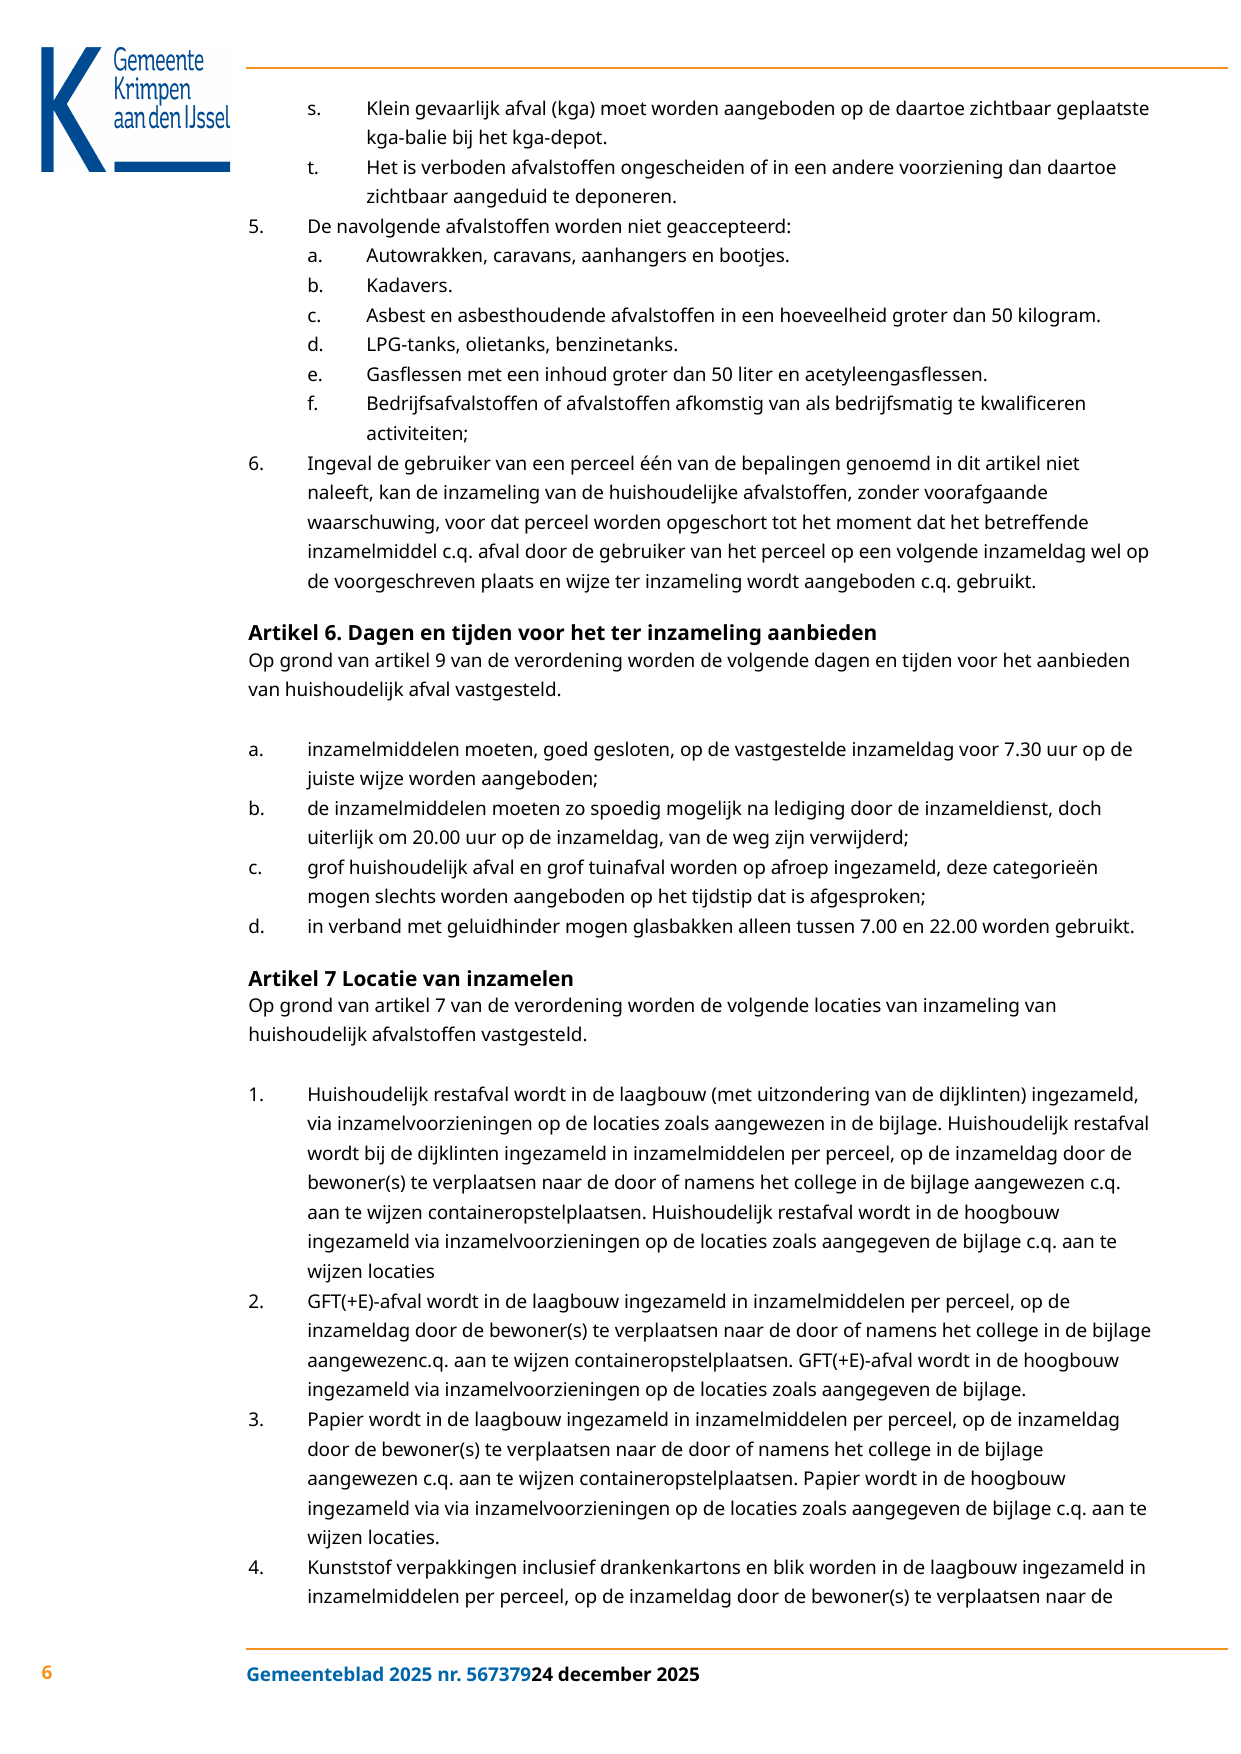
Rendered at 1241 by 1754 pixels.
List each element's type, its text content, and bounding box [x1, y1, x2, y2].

list Gasflessen met een inhoud groter dan 50 liter en acetyleengasflessen. [307, 361, 1152, 387]
list de inzamelmiddelen moeten zo spoedig mogelijk na lediging door de inzameldienst, doch uiterlijk om 20.00 uur op de inzameldag, van de weg zijn verwijderd; [248, 795, 1152, 850]
list Papier wordt in de laagbouw ingezameld in inzamelmiddelen per perceel, op de inzameldag door de bewoner(s) te verplaatsen naar de door of namens het college in de bijlage aangewezen c.q. aan te wijzen containeropstelplaatsen. Papier wordt in de hoogbouw ingezameld via via inzamelvoorzieningen op de locaties zoals aangegeven de bijlage c.q. aan te wijzen locaties. [248, 1406, 1152, 1550]
list Klein gevaarlijk afval (kga) moet worden aangeboden op de daartoe zichtbaar geplaatste kga-balie bij het kga-depot. [307, 95, 1152, 150]
list Autowrakken, caravans, aanhangers en bootjes. [307, 243, 1152, 268]
list Het is verboden afvalstoffen ongescheiden of in een andere voorziening dan daartoe zichtbaar aangeduid te deponeren. [307, 154, 1152, 209]
list Ingeval de gebruiker van een perceel één van de bepalingen genoemd in dit artikel niet naleeft, kan de inzameling van de huishoudelijke afvalstoffen, zonder voorafgaande waarschuwing, voor dat perceel worden opgeschort tot het moment dat het betreffende inzamelmiddel c.q. afval door de gebruiker van het perceel op een volgende inzameldag wel op de voorgeschreven plaats en wijze ter inzameling wordt aangeboden c.q. gebruikt. [248, 450, 1152, 594]
list De navolgende afvalstoffen worden niet geaccepteerd: [248, 213, 1152, 239]
list grof huishoudelijk afval en grof tuinafval worden op afroep ingezameld, deze categorieën mogen slechts worden aangeboden op het tijdstip dat is afgesproken; [248, 854, 1152, 909]
list Huishoudelijk restafval wordt in de laagbouw (met uitzondering van de dijklinten) ingezameld, via inzamelvoorzieningen op de locaties zoals aangewezen in de bijlage. Huishoudelijk restafval wordt bij de dijklinten ingezameld in inzamelmiddelen per perceel, op de inzameldag door de bewoner(s) te verplaatsen naar de door of namens het college in de bijlage aangewezen c.q. aan te wijzen containeropstelplaatsen. Huishoudelijk restafval wordt in de hoogbouw ingezameld via inzamelvoorzieningen op de locaties zoals aangegeven de bijlage c.q. aan te wijzen locaties [248, 1081, 1152, 1284]
text Artikel 7 Locatie van inzamelen [248, 964, 1152, 992]
list LPG-tanks, olietanks, benzinetanks. [307, 331, 1152, 357]
list Kadavers. [307, 272, 1152, 298]
text Op grond van artikel 9 van de verordening worden de volgende dagen en tijden voor het aanbieden van huishoudelijk afval vastgesteld. [248, 647, 1152, 702]
list Bedrijfsafvalstoffen of afvalstoffen afkomstig van als bedrijfsmatig te kwalificeren activiteiten; [307, 391, 1152, 446]
text Artikel 6. Dagen en tijden voor het ter inzameling aanbieden [248, 618, 1152, 647]
list GFT(+E)-afval wordt in de laagbouw ingezameld in inzamelmiddelen per perceel, op de inzameldag door de bewoner(s) te verplaatsen naar de door of namens het college in de bijlage aangewezenc.q. aan te wijzen containeropstelplaatsen. GFT(+E)-afval wordt in de hoogbouw ingezameld via inzamelvoorzieningen op de locaties zoals aangegeven de bijlage. [248, 1288, 1152, 1402]
picture [41, 47, 231, 172]
list Asbest en asbesthoudende afvalstoffen in een hoeveelheid groter dan 50 kilogram. [307, 302, 1152, 328]
list in verband met geluidhinder mogen glasbakken alleen tussen 7.00 en 22.00 worden gebruikt. [248, 913, 1152, 939]
text Op grond van artikel 7 van de verordening worden de volgende locaties van inzameling van huishoudelijk afvalstoffen vastgesteld. [248, 992, 1152, 1047]
list inzamelmiddelen moeten, goed gesloten, op de vastgestelde inzameldag voor 7.30 uur op de juiste wijze worden aangeboden; [248, 736, 1152, 791]
list Kunststof verpakkingen inclusief drankenkartons en blik worden in de laagbouw ingezameld in inzamelmiddelen per perceel, op de inzameldag door de bewoner(s) te verplaatsen naar de [248, 1554, 1152, 1609]
